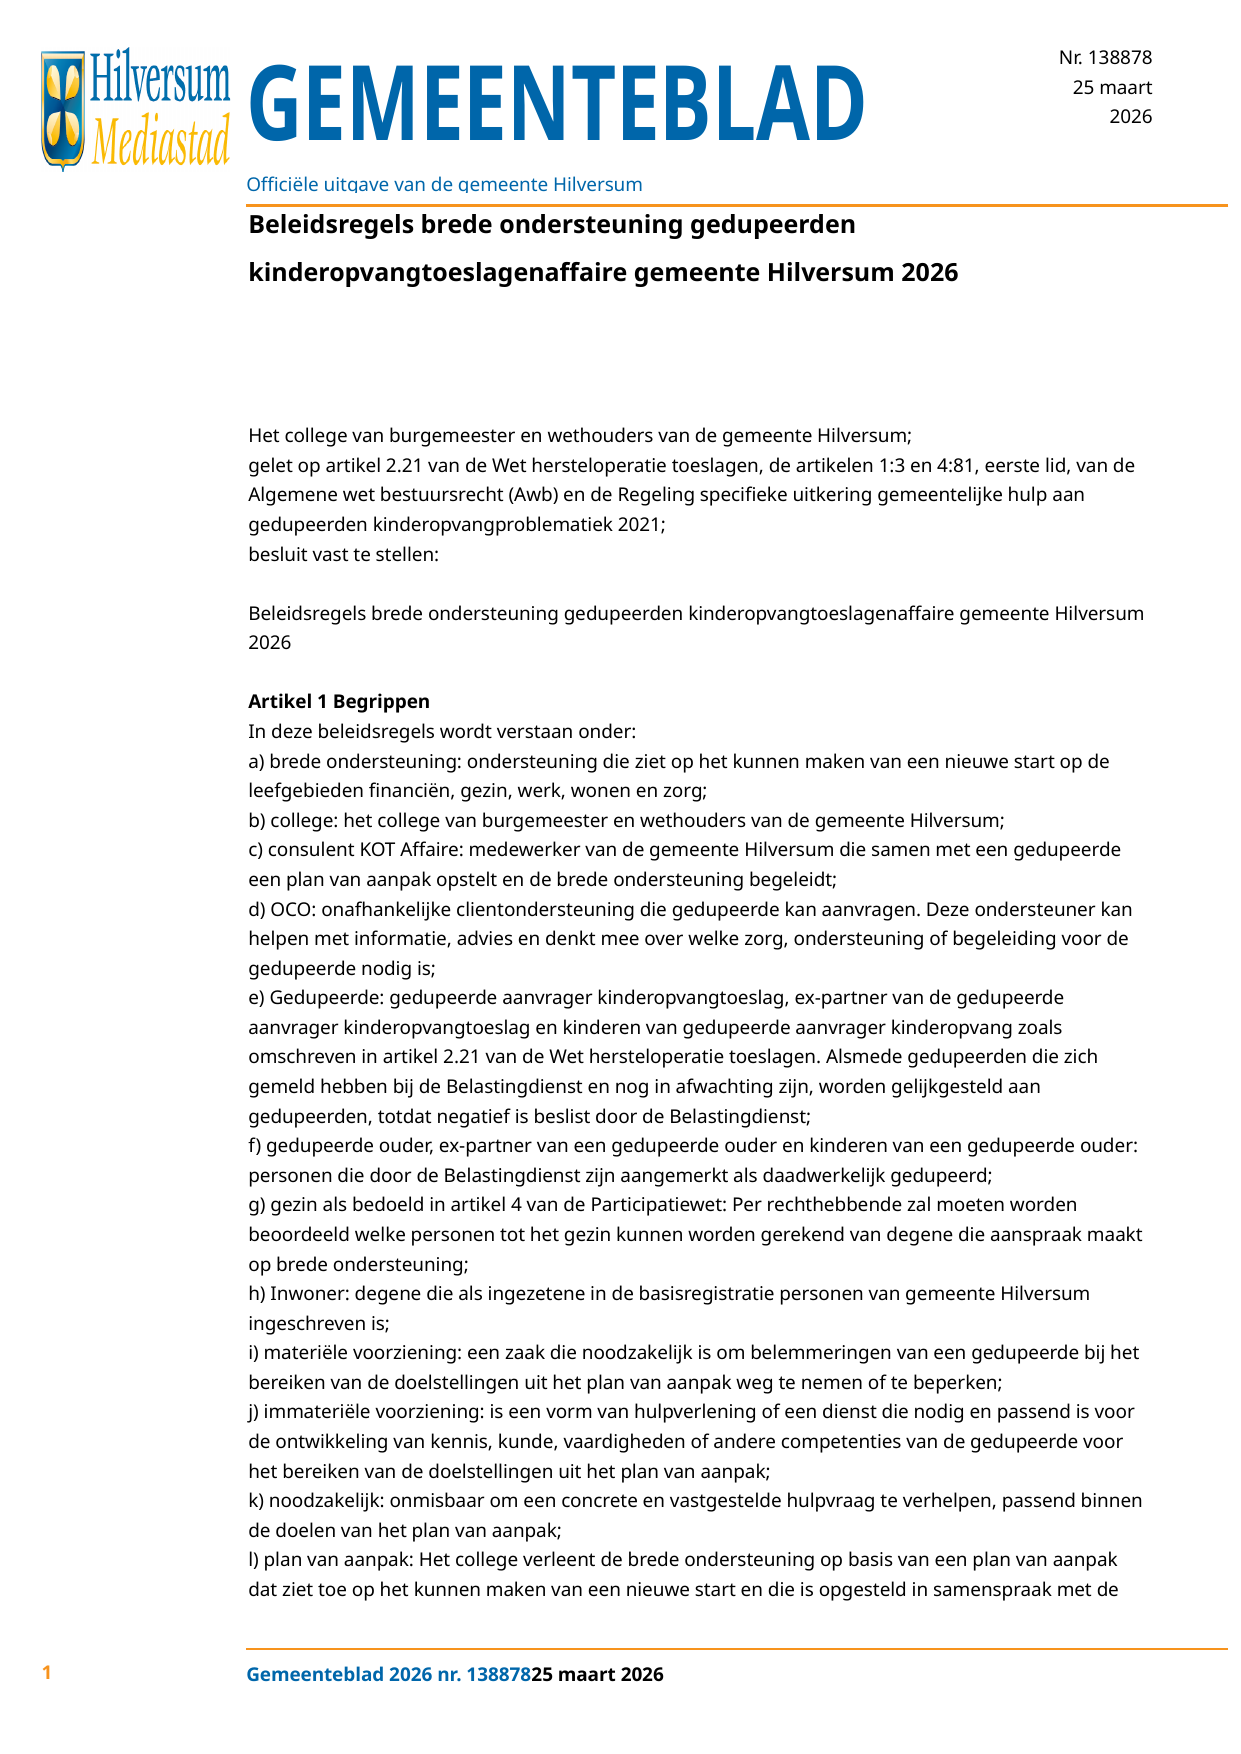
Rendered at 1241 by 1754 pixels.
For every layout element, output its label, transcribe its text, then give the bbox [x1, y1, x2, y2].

text f) gedupeerde ouder, ex-partner van een gedupeerde ouder en kinderen van een gedupeerde ouder: personen die door de Belastingdienst zijn aangemerkt als daadwerkelijk gedupeerd; [248, 1132, 1152, 1188]
text besluit vast te stellen: [248, 541, 1152, 567]
picture [41, 47, 231, 172]
text d) OCO: onafhankelijke clientondersteuning die gedupeerde kan aanvragen. Deze ondersteuner kan helpen met informatie, advies en denkt mee over welke zorg, ondersteuning of begeleiding voor de gedupeerde nodig is; [248, 896, 1152, 981]
text g) gezin als bedoeld in artikel 4 van de Participatiewet: Per rechthebbende zal moeten worden beoordeeld welke personen tot het gezin kunnen worden gerekend van degene die aanspraak maakt op brede ondersteuning; [248, 1192, 1152, 1277]
text j) immateriële voorziening: is een vorm van hulpverlening of een dienst die nodig en passend is voor de ontwikkeling van kennis, kunde, vaardigheden of andere competenties van de gedupeerde voor het bereiken van de doelstellingen uit het plan van aanpak; [248, 1399, 1152, 1484]
text Beleidsregels brede ondersteuning gedupeerden kinderopvangtoeslagenaffaire gemeente Hilversum 2026 [248, 207, 1152, 288]
text Beleidsregels brede ondersteuning gedupeerden kinderopvangtoeslagenaffaire gemeente Hilversum 2026 [248, 600, 1152, 655]
text i) materiële voorziening: een zaak die noodzakelijk is om belemmeringen van een gedupeerde bij het bereiken van de doelstellingen uit het plan van aanpak weg te nemen of te beperken; [248, 1339, 1152, 1395]
text k) noodzakelijk: onmisbaar om een concrete en vastgestelde hulpvraag te verhelpen, passend binnen de doelen van het plan van aanpak; [248, 1487, 1152, 1543]
text c) consulent KOT Affaire: medewerker van de gemeente Hilversum die samen met een gedupeerde een plan van aanpak opstelt en de brede ondersteuning begeleidt; [248, 837, 1152, 892]
text a) brede ondersteuning: ondersteuning die ziet op het kunnen maken van een nieuwe start op de leefgebieden financiën, gezin, werk, wonen en zorg; [248, 748, 1152, 803]
text Artikel 1 Begrippen [248, 689, 1152, 714]
text l) plan van aanpak: Het college verleent de brede ondersteuning op basis van een plan van aanpak dat ziet toe op het kunnen maken van een nieuwe start en die is opgesteld in samenspraak met de [248, 1547, 1152, 1602]
text h) Inwoner: degene die als ingezetene in de basisregistratie personen van gemeente Hilversum ingeschreven is; [248, 1280, 1152, 1336]
text In deze beleidsregels wordt verstaan onder: [248, 718, 1152, 744]
text Het college van burgemeester en wethouders van de gemeente Hilversum; [248, 422, 1152, 448]
text gelet op artikel 2.21 van de Wet hersteloperatie toeslagen, de artikelen 1:3 en 4:81, eerste lid, van de Algemene wet bestuursrecht (Awb) en de Regeling specifieke uitkering gemeentelijke hulp aan gedupeerden kinderopvangproblematiek 2021; [248, 452, 1152, 537]
text b) college: het college van burgemeester en wethouders van de gemeente Hilversum; [248, 807, 1152, 833]
text e) Gedupeerde: gedupeerde aanvrager kinderopvangtoeslag, ex-partner van de gedupeerde aanvrager kinderopvangtoeslag en kinderen van gedupeerde aanvrager kinderopvang zoals omschreven in artikel 2.21 van de Wet hersteloperatie toeslagen. Alsmede gedupeerden die zich gemeld hebben bij de Belastingdienst en nog in afwachting zijn, worden gelijkgesteld aan gedupeerden, totdat negatief is beslist door de Belastingdienst; [248, 984, 1152, 1129]
